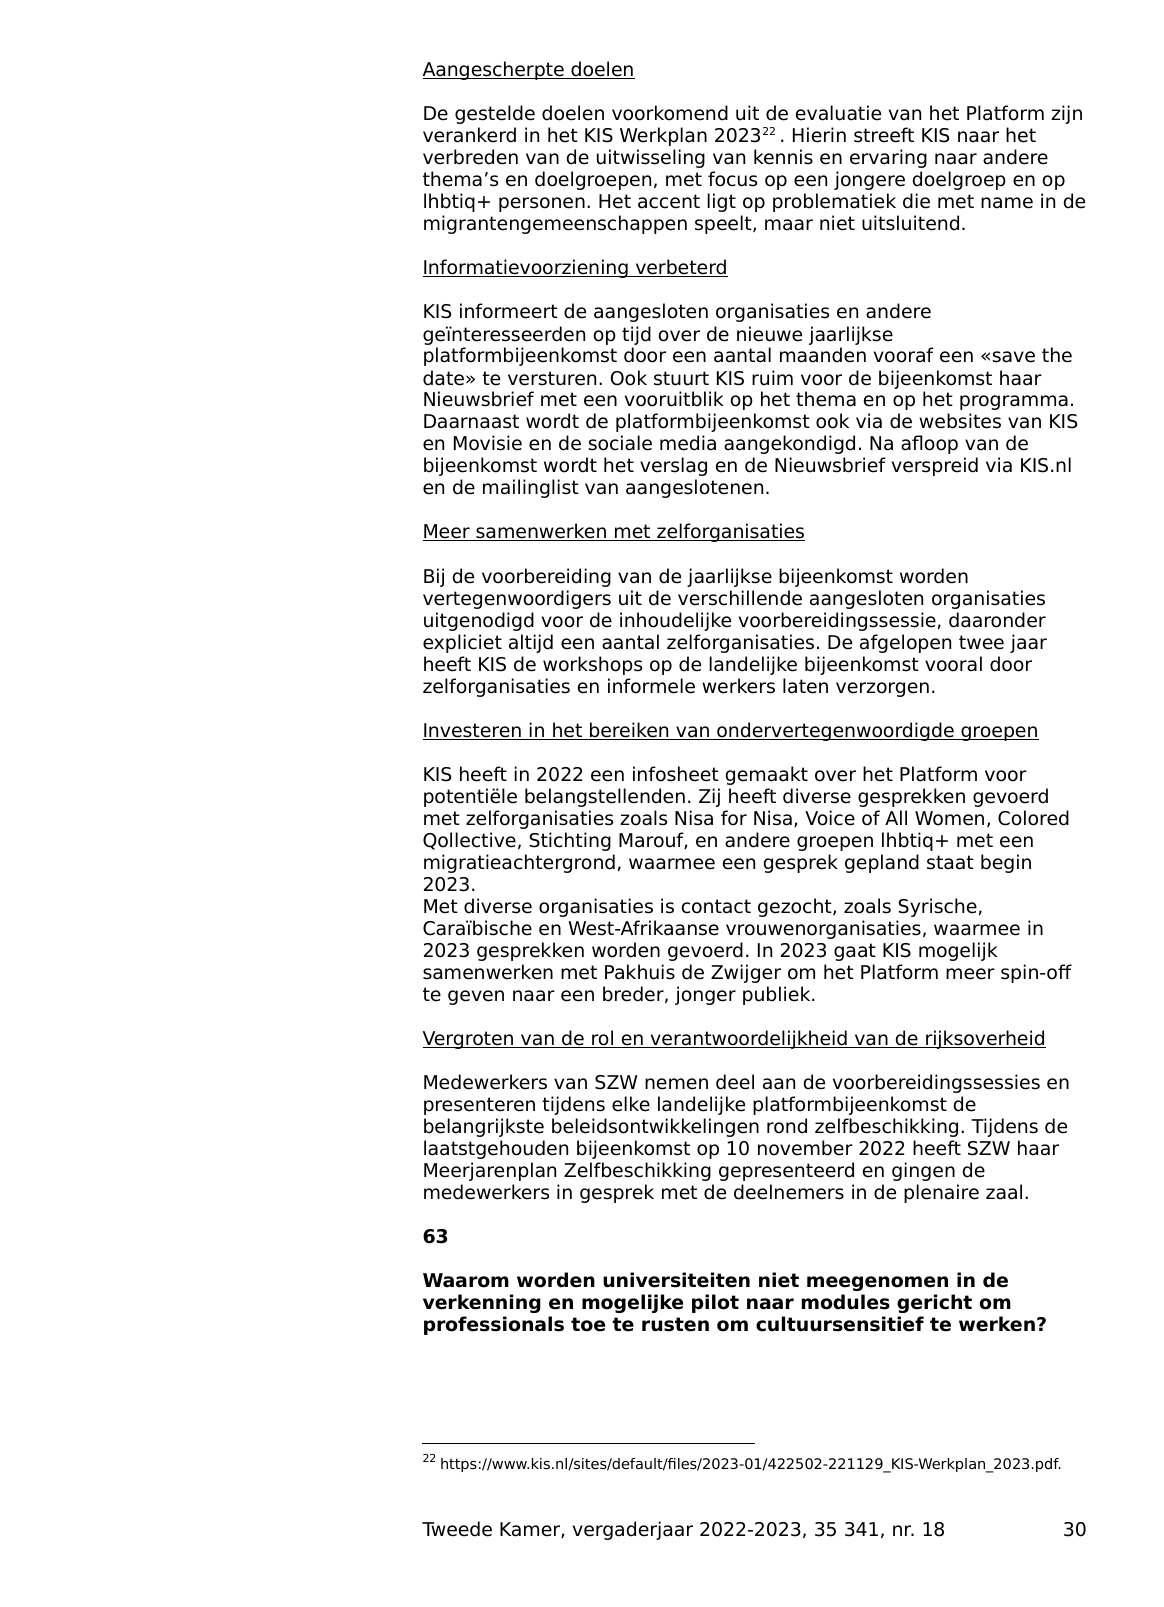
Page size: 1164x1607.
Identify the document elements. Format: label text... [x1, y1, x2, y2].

subtitle Investeren in het bereiken van ondervertegenwoordigde groepen [422, 720, 1087, 742]
text Waarom worden universiteiten niet meegenomen in de verkenning en mogelijke pilot naar modules gericht om professionals toe te rusten om cultuursensitief te werken? [422, 1270, 1087, 1336]
text KIS heeft in 2022 een infosheet gemaakt over het Platform voor potentiële belangstellenden. Zij heeft diverse gesprekken gevoerd met zelforganisaties zoals Nisa for Nisa, Voice of All Women, Colored Qollective, Stichting Marouf, en andere groepen lhbtiq+ met een migratieachtergrond, waarmee een gesprek gepland staat begin 2023. [422, 764, 1087, 896]
subtitle Informatievoorziening verbeterd [422, 257, 1087, 279]
text KIS informeert de aangesloten organisaties en andere geïnteresseerden op tijd over de nieuwe jaarlijkse platformbijeenkomst door een aantal maanden vooraf een «save the date» te versturen. Ook stuurt KIS ruim voor de bijeenkomst haar Nieuwsbrief met een vooruitblik op het thema en op het programma. Daarnaast wordt de platformbijeenkomst ook via de websites van KIS en Movisie en de sociale media aangekondigd. Na afloop van de bijeenkomst wordt het verslag en de Nieuwsbrief verspreid via KIS.nl en de mailinglist van aangeslotenen. [422, 301, 1087, 499]
subtitle Aangescherpte doelen [422, 59, 1087, 81]
subtitle Vergroten van de rol en verantwoordelijkheid van de rijksoverheid [422, 1028, 1087, 1050]
subtitle Meer samenwerken met zelforganisaties [422, 521, 1087, 543]
text Medewerkers van SZW nemen deel aan de voorbereidingssessies en presenteren tijdens elke landelijke platformbijeenkomst de belangrijkste beleidsontwikkelingen rond zelfbeschikking. Tijdens de laatstgehouden bijeenkomst op 10 november 2022 heeft SZW haar Meerjarenplan Zelfbeschikking gepresenteerd en gingen de medewerkers in gesprek met de deelnemers in de plenaire zaal. [422, 1072, 1087, 1204]
text Met diverse organisaties is contact gezocht, zoals Syrische, Caraïbische en West-Afrikaanse vrouwenorganisaties, waarmee in 2023 gesprekken worden gevoerd. In 2023 gaat KIS mogelijk samenwerken met Pakhuis de Zwijger om het Platform meer spin-off te geven naar een breder, jonger publiek. [422, 896, 1087, 1006]
text Bij de voorbereiding van de jaarlijkse bijeenkomst worden vertegenwoordigers uit de verschillende aangesloten organisaties uitgenodigd voor de inhoudelijke voorbereidingssessie, daaronder expliciet altijd een aantal zelforganisaties. De afgelopen twee jaar heeft KIS de workshops op de landelijke bijeenkomst vooral door zelforganisaties en informele werkers laten verzorgen. [422, 566, 1087, 697]
subtitle 63 [422, 1226, 1087, 1248]
text De gestelde doelen voorkomend uit de evaluatie van het Platform zijn verankerd in het KIS Werkplan 2023. Hierin streeft KIS naar het verbreden van de uitwisseling van kennis en ervaring naar andere thema’s en doelgroepen, met focus op een jongere doelgroep en op lhbtiq+ personen. Het accent ligt op problematiek die met name in de migrantengemeenschappen speelt, maar niet uitsluitend. [422, 103, 1087, 235]
text https://www.kis.nl/sites/default/files/2023-01/422502-221129_KIS-Werkplan_2023.pdf. [422, 1452, 1087, 1474]
